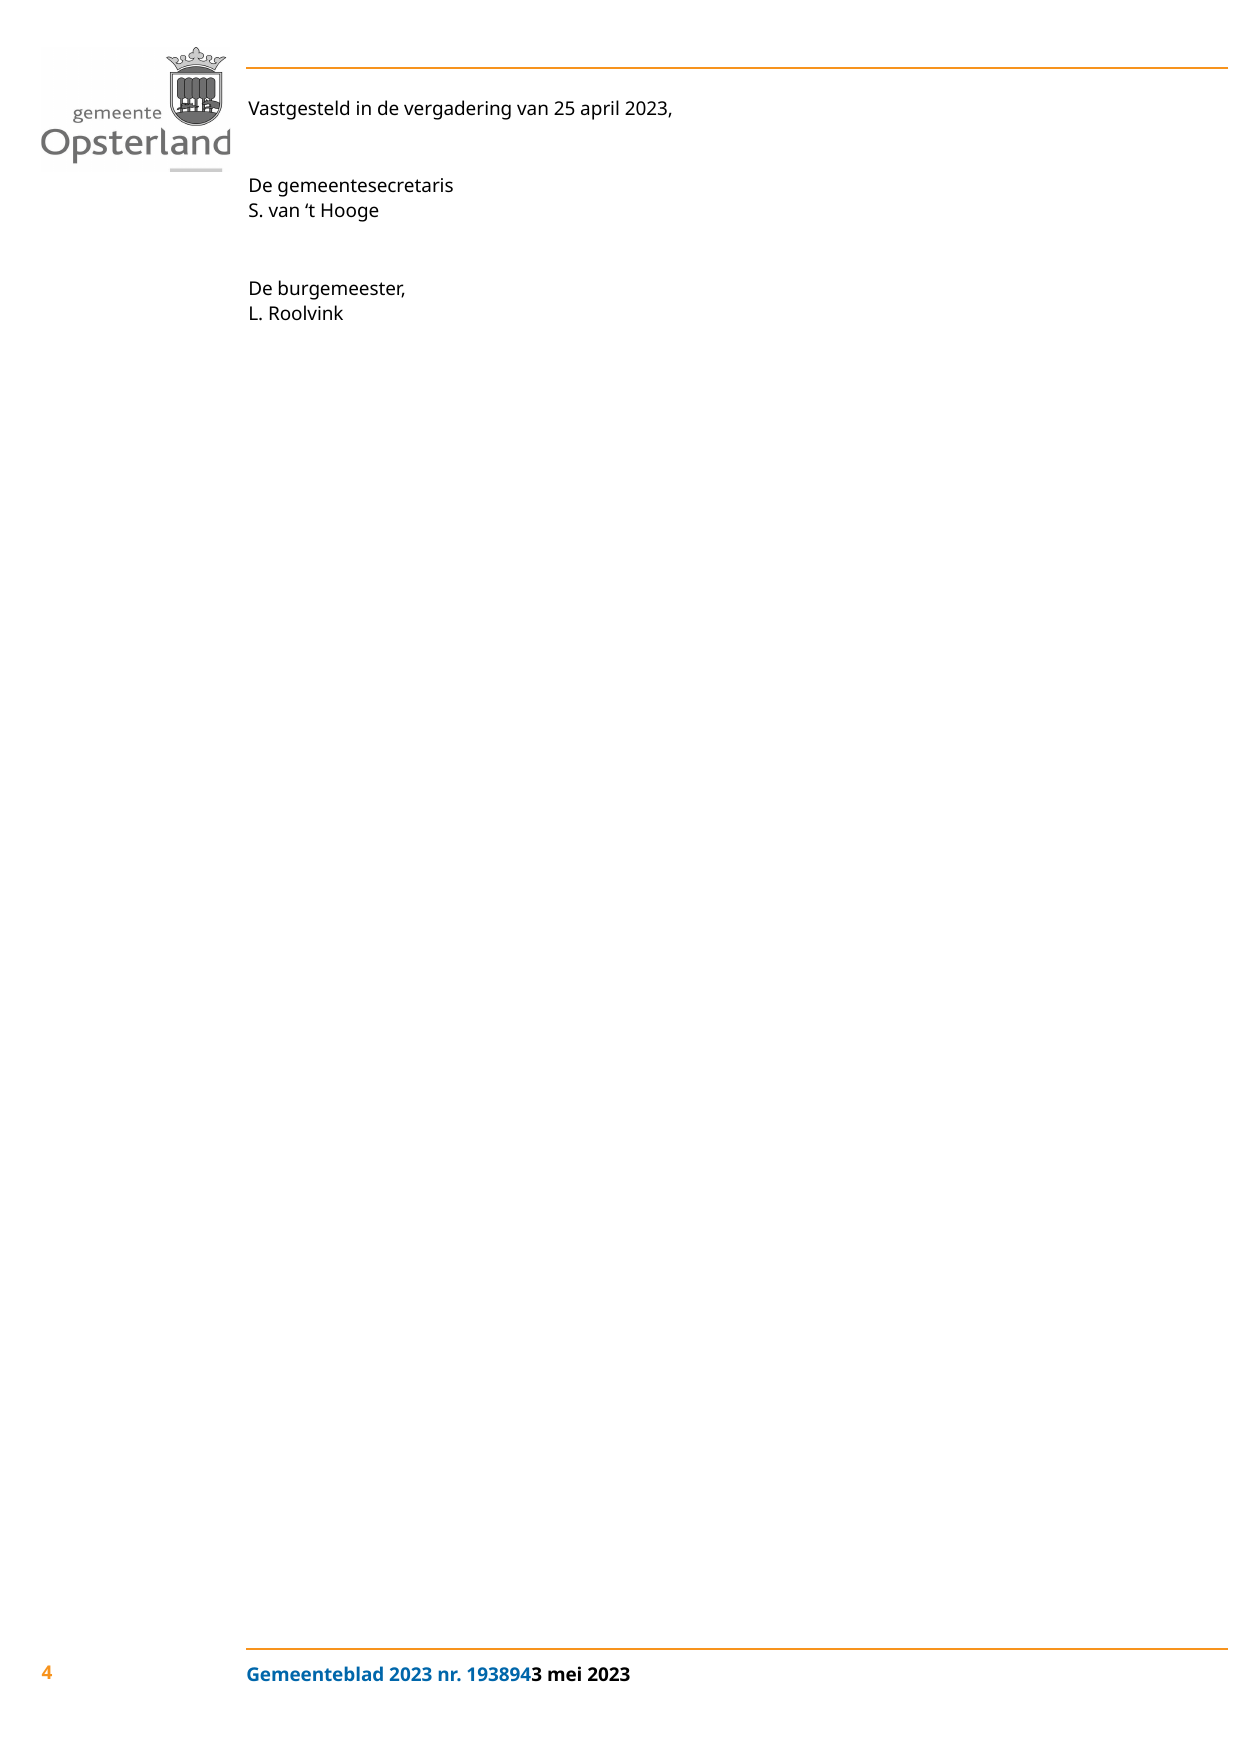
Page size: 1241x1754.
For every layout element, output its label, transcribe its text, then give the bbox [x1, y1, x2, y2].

text L. Roolvink [248, 301, 1152, 326]
picture [41, 47, 231, 172]
text S. van ‘t Hooge [248, 198, 1152, 223]
text De gemeentesecretaris [248, 172, 1152, 198]
text De burgemeester, [248, 275, 1152, 301]
text Vastgesteld in de vergadering van 25 april 2023, [248, 95, 1152, 121]
